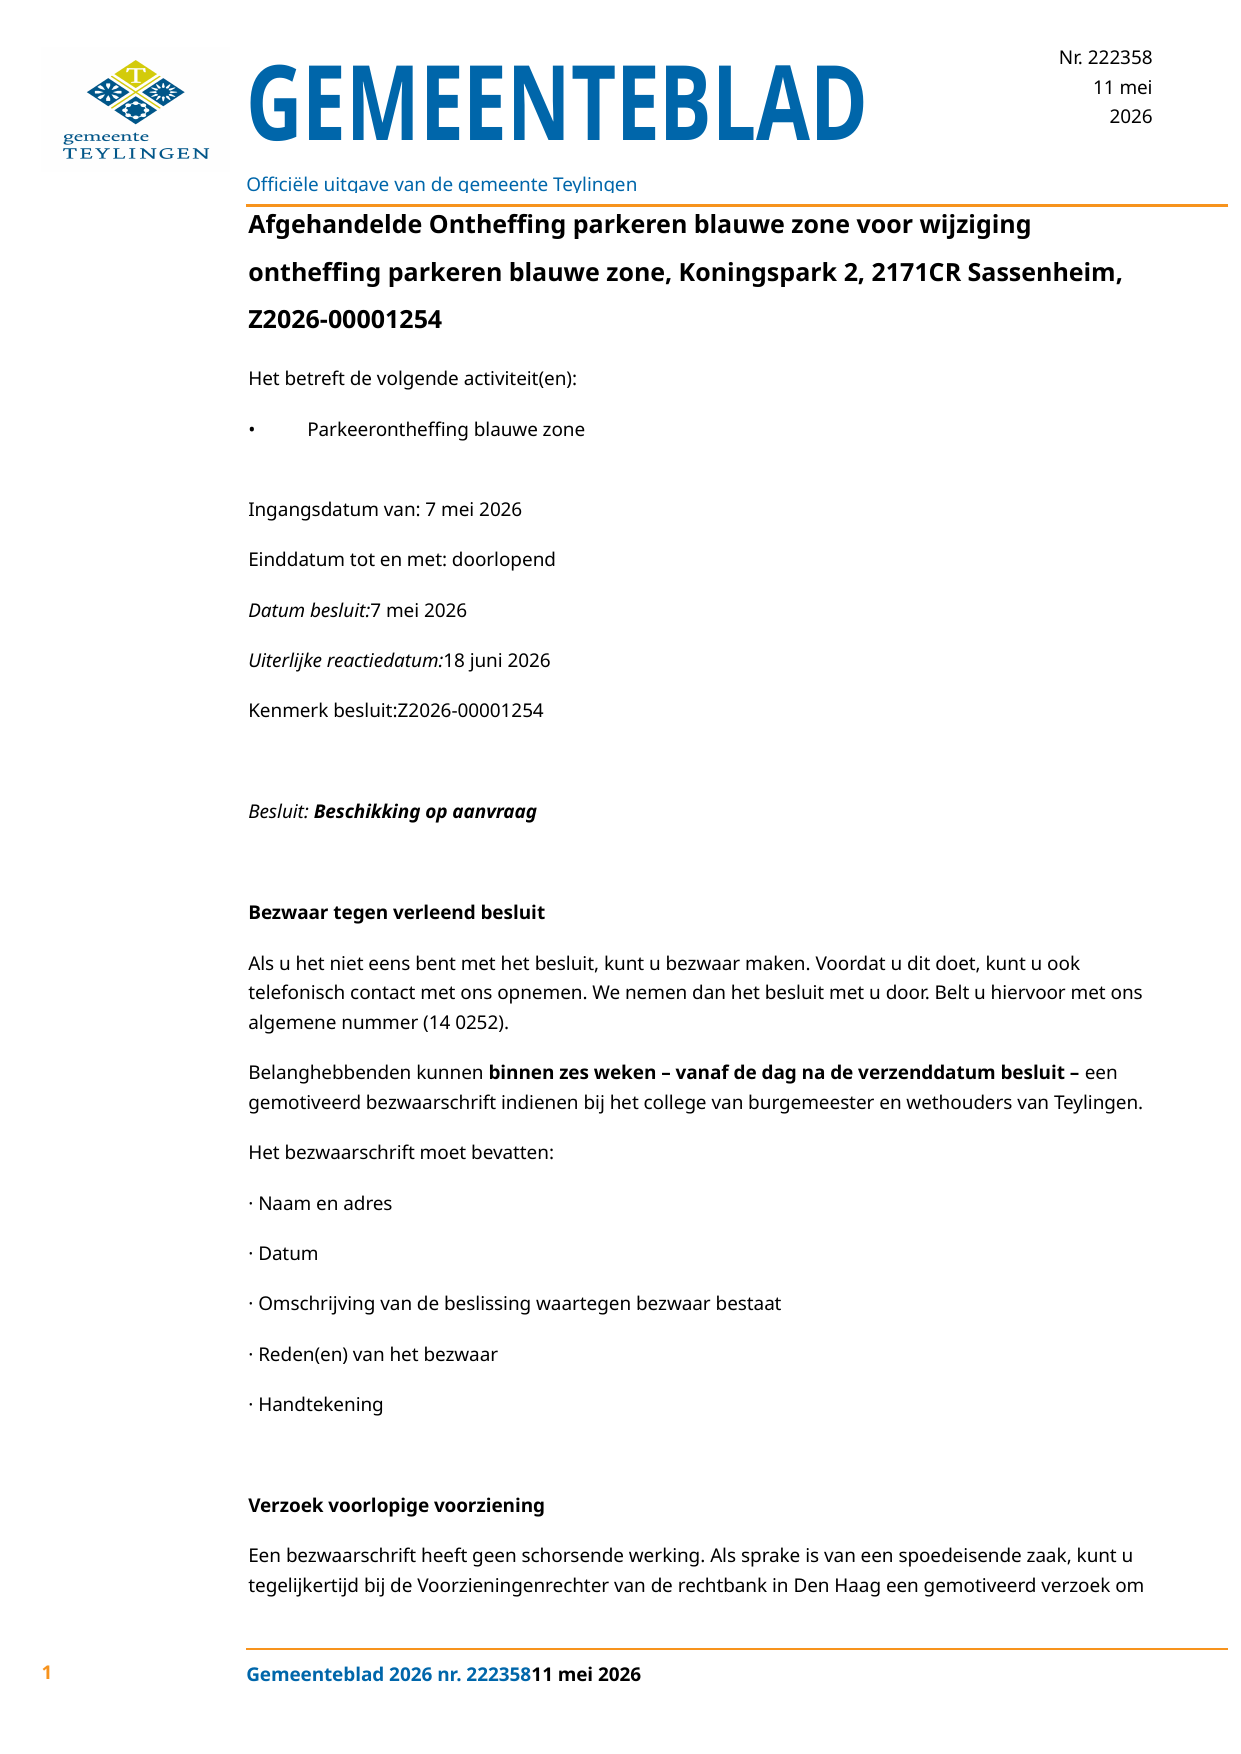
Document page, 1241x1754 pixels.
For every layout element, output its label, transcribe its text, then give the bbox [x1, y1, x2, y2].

text Datum besluit:7 mei 2026 [248, 597, 1152, 622]
text Een bezwaarschrift heeft geen schorsende werking. Als sprake is van een spoedeisende zaak, kunt u tegelijkertijd bij de Voorzieningenrechter van de rechtbank in Den Haag een gemotiveerd verzoek om [248, 1543, 1152, 1598]
text Bezwaar tegen verleend besluit [248, 899, 1152, 925]
text · Datum [248, 1240, 1152, 1266]
text · Naam en adres [248, 1190, 1152, 1215]
list Parkeerontheffing blauwe zone [248, 416, 1152, 442]
text Het bezwaarschrift moet bevatten: [248, 1139, 1152, 1165]
text Belanghebbenden kunnen binnen zes weken – vanaf de dag na de verzenddatum besluit – een gemotiveerd bezwaarschrift indienen bij het college van burgemeester en wethouders van Teylingen. [248, 1059, 1152, 1114]
text Ingangsdatum van: 7 mei 2026 [248, 496, 1152, 522]
text Afgehandelde Ontheffing parkeren blauwe zone voor wijziging ontheffing parkeren blauwe zone, Koningspark 2, 2171CR Sassenheim, Z2026-00001254 [248, 207, 1152, 336]
text Kenmerk besluit:Z2026-00001254 [248, 698, 1152, 723]
picture [41, 47, 231, 172]
text Verzoek voorlopige voorziening [248, 1492, 1152, 1518]
text · Omschrijving van de beslissing waartegen bezwaar bestaat [248, 1291, 1152, 1316]
text Besluit: Beschikking op aanvraag [248, 798, 1152, 824]
text Uiterlijke reactiedatum:18 juni 2026 [248, 647, 1152, 673]
text · Reden(en) van het bezwaar [248, 1341, 1152, 1367]
text Einddatum tot en met: doorlopend [248, 546, 1152, 572]
text Het betreft de volgende activiteit(en): [248, 366, 1152, 391]
text Als u het niet eens bent met het besluit, kunt u bezwaar maken. Voordat u dit doet, kunt u ook telefonisch contact met ons opnemen. We nemen dan het besluit met u door. Belt u hiervoor met ons algemene nummer (14 0252). [248, 950, 1152, 1034]
text · Handtekening [248, 1391, 1152, 1417]
